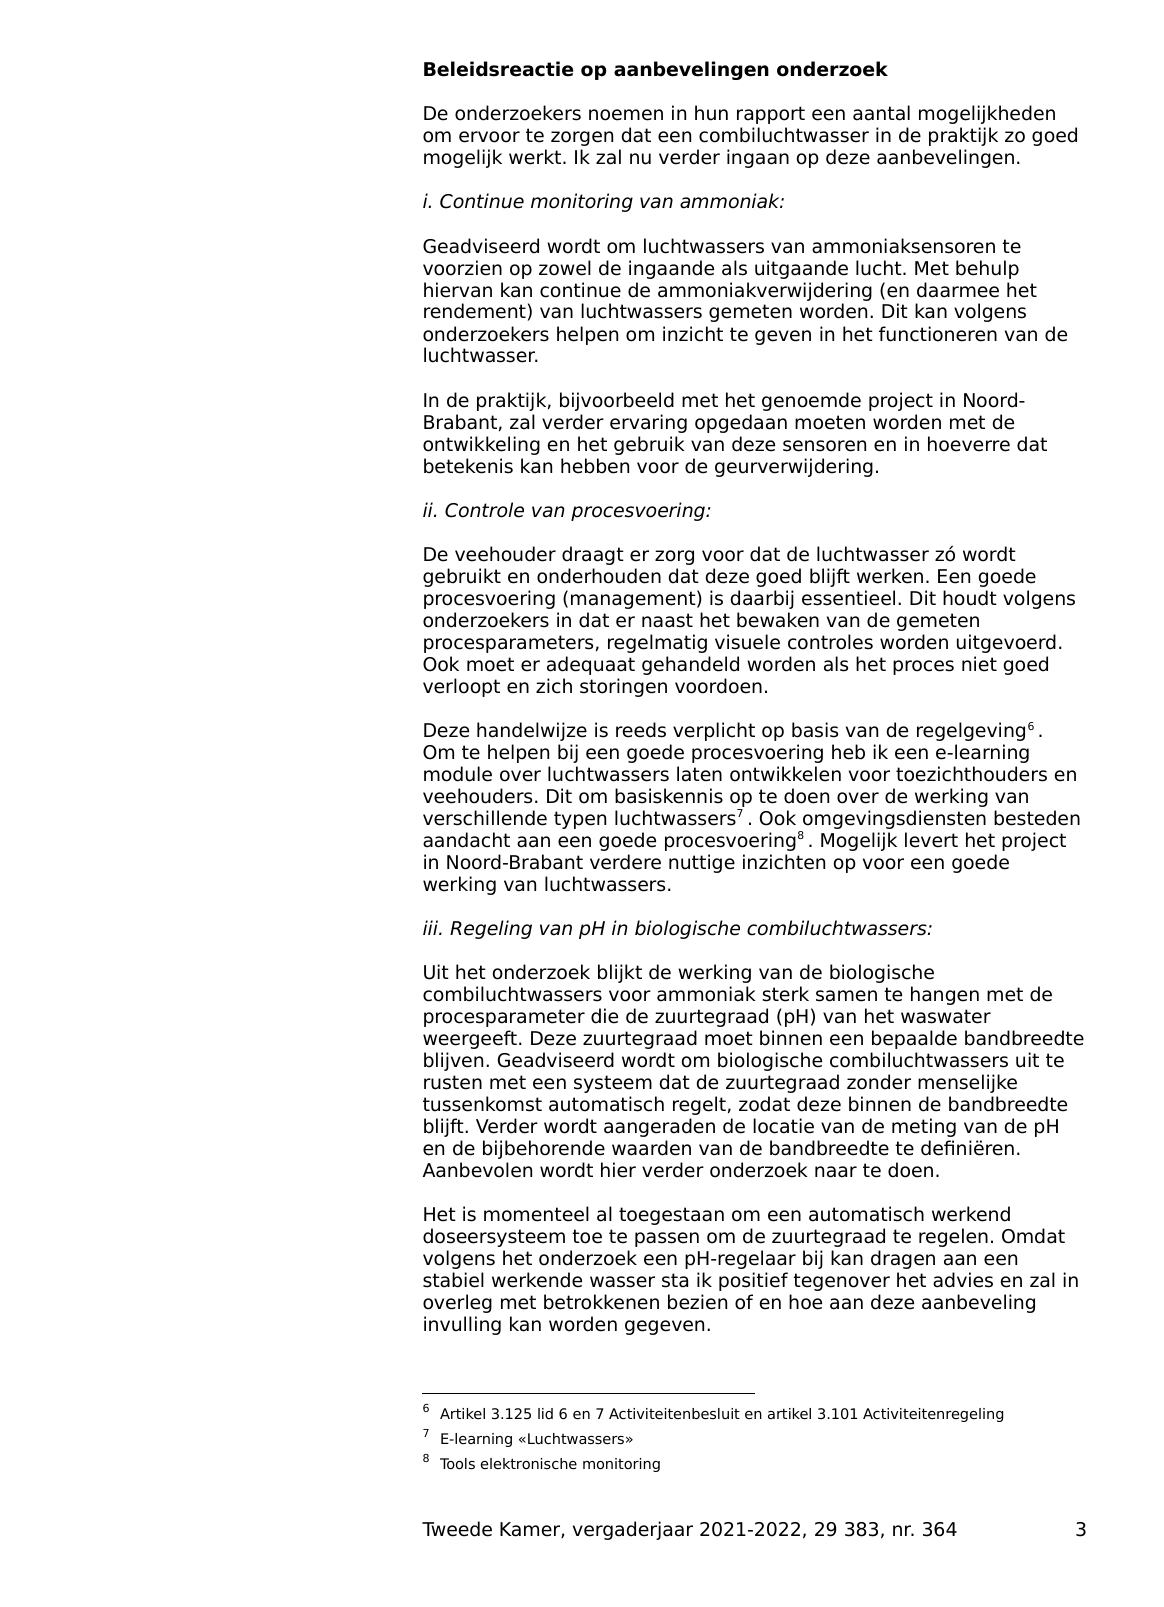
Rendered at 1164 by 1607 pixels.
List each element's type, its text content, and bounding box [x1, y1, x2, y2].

text Artikel 3.125 lid 6 en 7 Activiteitenbesluit en artikel 3.101 Activiteitenregeling [422, 1402, 1087, 1424]
subtitle iii. Regeling van pH in biologische combiluchtwassers: [422, 918, 1087, 940]
text Deze handelwijze is reeds verplicht op basis van de regelgeving. [422, 720, 1087, 742]
subtitle i. Continue monitoring van ammoniak: [422, 191, 1087, 213]
text In de praktijk, bijvoorbeeld met het genoemde project in Noord-Brabant, zal verder ervaring opgedaan moeten worden met de ontwikkeling en het gebruik van deze sensoren en in hoeverre dat betekenis kan hebben voor de geurverwijdering. [422, 389, 1087, 477]
subtitle Beleidsreactie op aanbevelingen onderzoek [422, 59, 1087, 81]
text De veehouder draagt er zorg voor dat de luchtwasser zó wordt gebruikt en onderhouden dat deze goed blijft werken. Een goede procesvoering (management) is daarbij essentieel. Dit houdt volgens onderzoekers in dat er naast het bewaken van de gemeten procesparameters, regelmatig visuele controles worden uitgevoerd. Ook moet er adequaat gehandeld worden als het proces niet goed verloopt en zich storingen voordoen. [422, 544, 1087, 698]
text De onderzoekers noemen in hun rapport een aantal mogelijkheden om ervoor te zorgen dat een combiluchtwasser in de praktijk zo goed mogelijk werkt. Ik zal nu verder ingaan op deze aanbevelingen. [422, 103, 1087, 169]
text Het is momenteel al toegestaan om een automatisch werkend doseersysteem toe te passen om de zuurtegraad te regelen. Omdat volgens het onderzoek een pH-regelaar bij kan dragen aan een stabiel werkende wasser sta ik positief tegenover het advies en zal in overleg met betrokkenen bezien of en hoe aan deze aanbeveling invulling kan worden gegeven. [422, 1204, 1087, 1336]
text Uit het onderzoek blijkt de werking van de biologische combiluchtwassers voor ammoniak sterk samen te hangen met de procesparameter die de zuurtegraad (pH) van het waswater weergeeft. Deze zuurtegraad moet binnen een bepaalde bandbreedte blijven. Geadviseerd wordt om biologische combiluchtwassers uit te rusten met een systeem dat de zuurtegraad zonder menselijke tussenkomst automatisch regelt, zodat deze binnen de bandbreedte blijft. Verder wordt aangeraden de locatie van de meting van de pH en de bijbehorende waarden van de bandbreedte te definiëren. Aanbevolen wordt hier verder onderzoek naar te doen. [422, 962, 1087, 1182]
text E-learning «Luchtwassers» [422, 1427, 1087, 1449]
text Geadviseerd wordt om luchtwassers van ammoniaksensoren te voorzien op zowel de ingaande als uitgaande lucht. Met behulp hiervan kan continue de ammoniakverwijdering (en daarmee het rendement) van luchtwassers gemeten worden. Dit kan volgens onderzoekers helpen om inzicht te geven in het functioneren van de luchtwasser. [422, 236, 1087, 367]
text Om te helpen bij een goede procesvoering heb ik een e-learning module over luchtwassers laten ontwikkelen voor toezichthouders en veehouders. Dit om basiskennis op te doen over de werking van verschillende typen luchtwassers. Ook omgevingsdiensten besteden aandacht aan een goede procesvoering. Mogelijk levert het project in Noord-Brabant verdere nuttige inzichten op voor een goede werking van luchtwassers. [422, 742, 1087, 896]
subtitle ii. Controle van procesvoering: [422, 500, 1087, 522]
text Tools elektronische monitoring [422, 1452, 1087, 1474]
